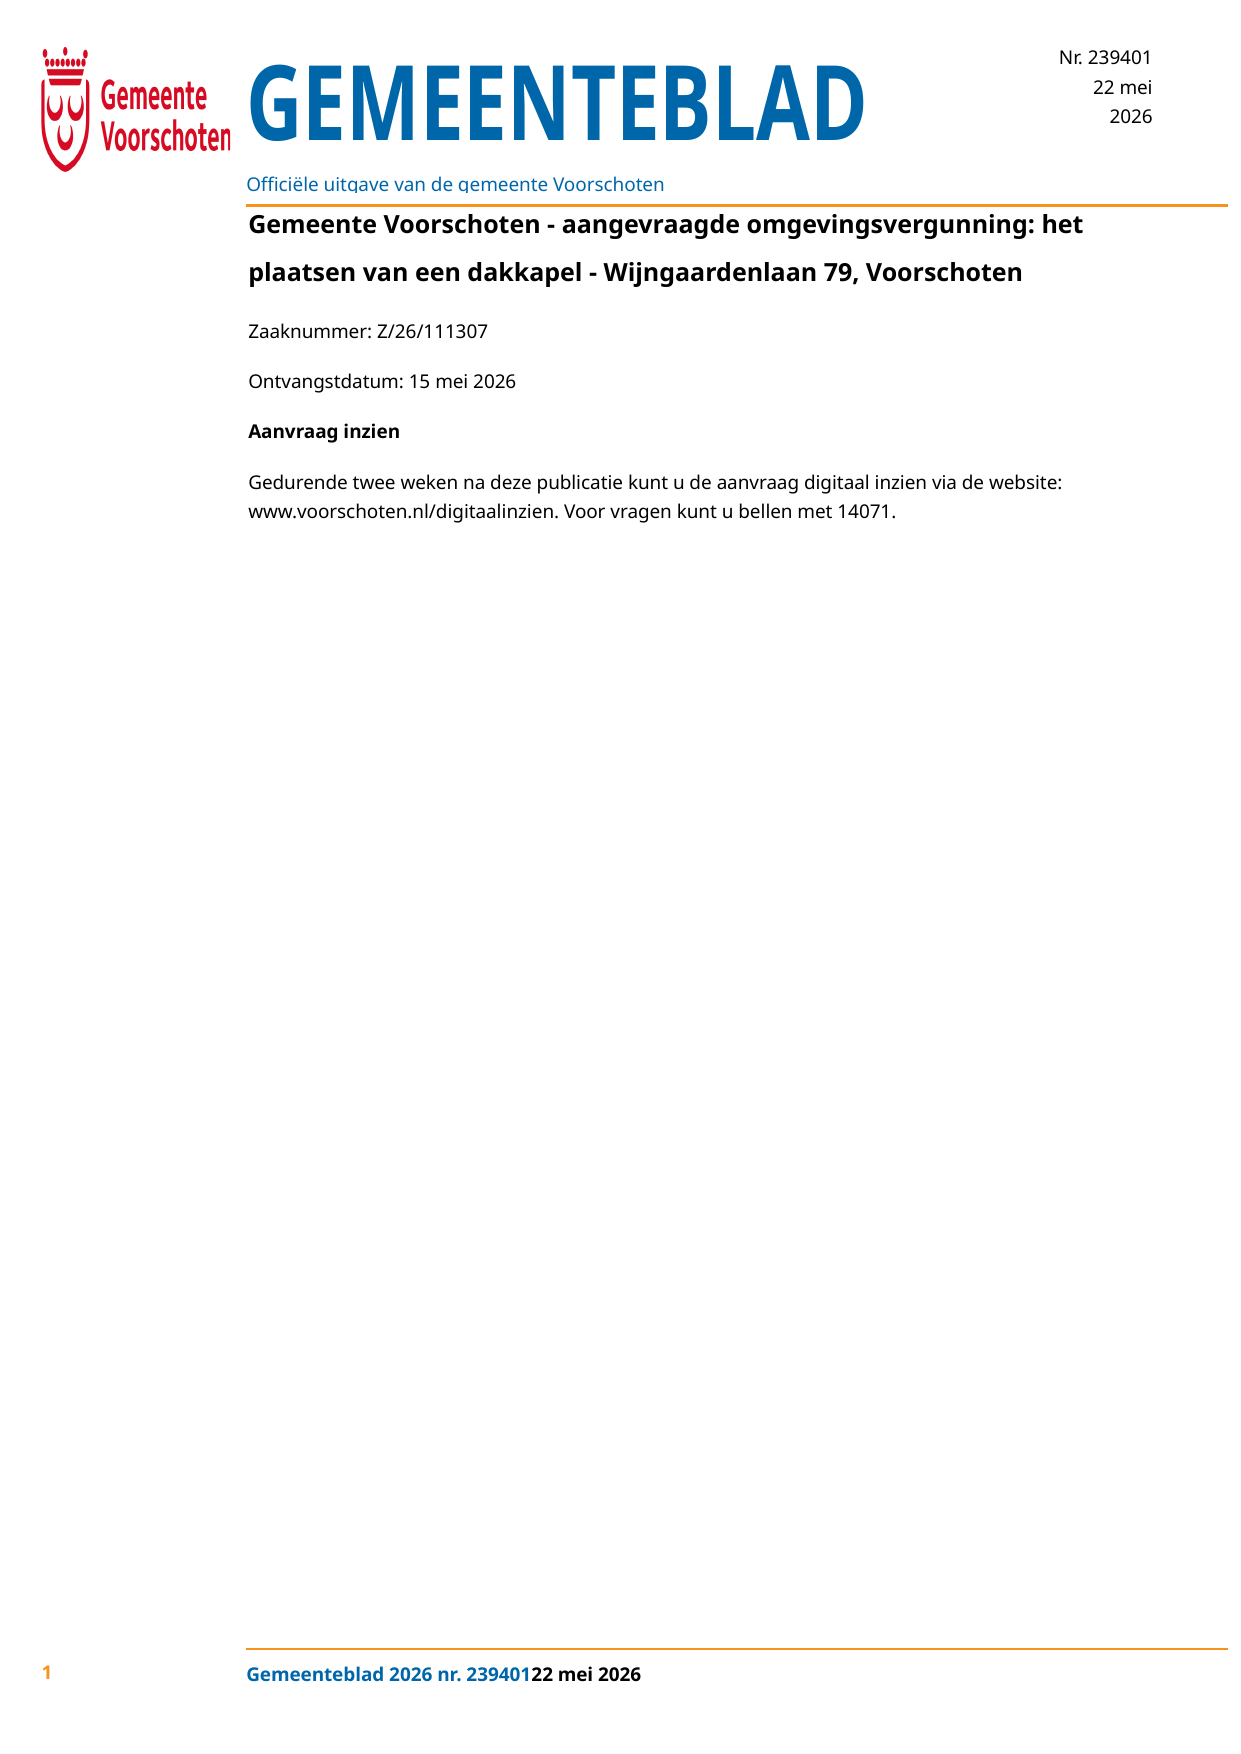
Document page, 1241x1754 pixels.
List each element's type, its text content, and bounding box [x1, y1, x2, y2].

picture [41, 47, 231, 172]
text Gedurende twee weken na deze publicatie kunt u de aanvraag digitaal inzien via de website: www.voorschoten.nl/digitaalinzien. Voor vragen kunt u bellen met 14071. [248, 469, 1152, 524]
text Ontvangstdatum: 15 mei 2026 [248, 368, 1152, 394]
text Gemeente Voorschoten - aangevraagde omgevingsvergunning: het plaatsen van een dakkapel - Wijngaardenlaan 79, Voorschoten [248, 207, 1152, 288]
text Zaaknummer: Z/26/111307 [248, 318, 1152, 344]
text Aanvraag inzien [248, 419, 1152, 444]
